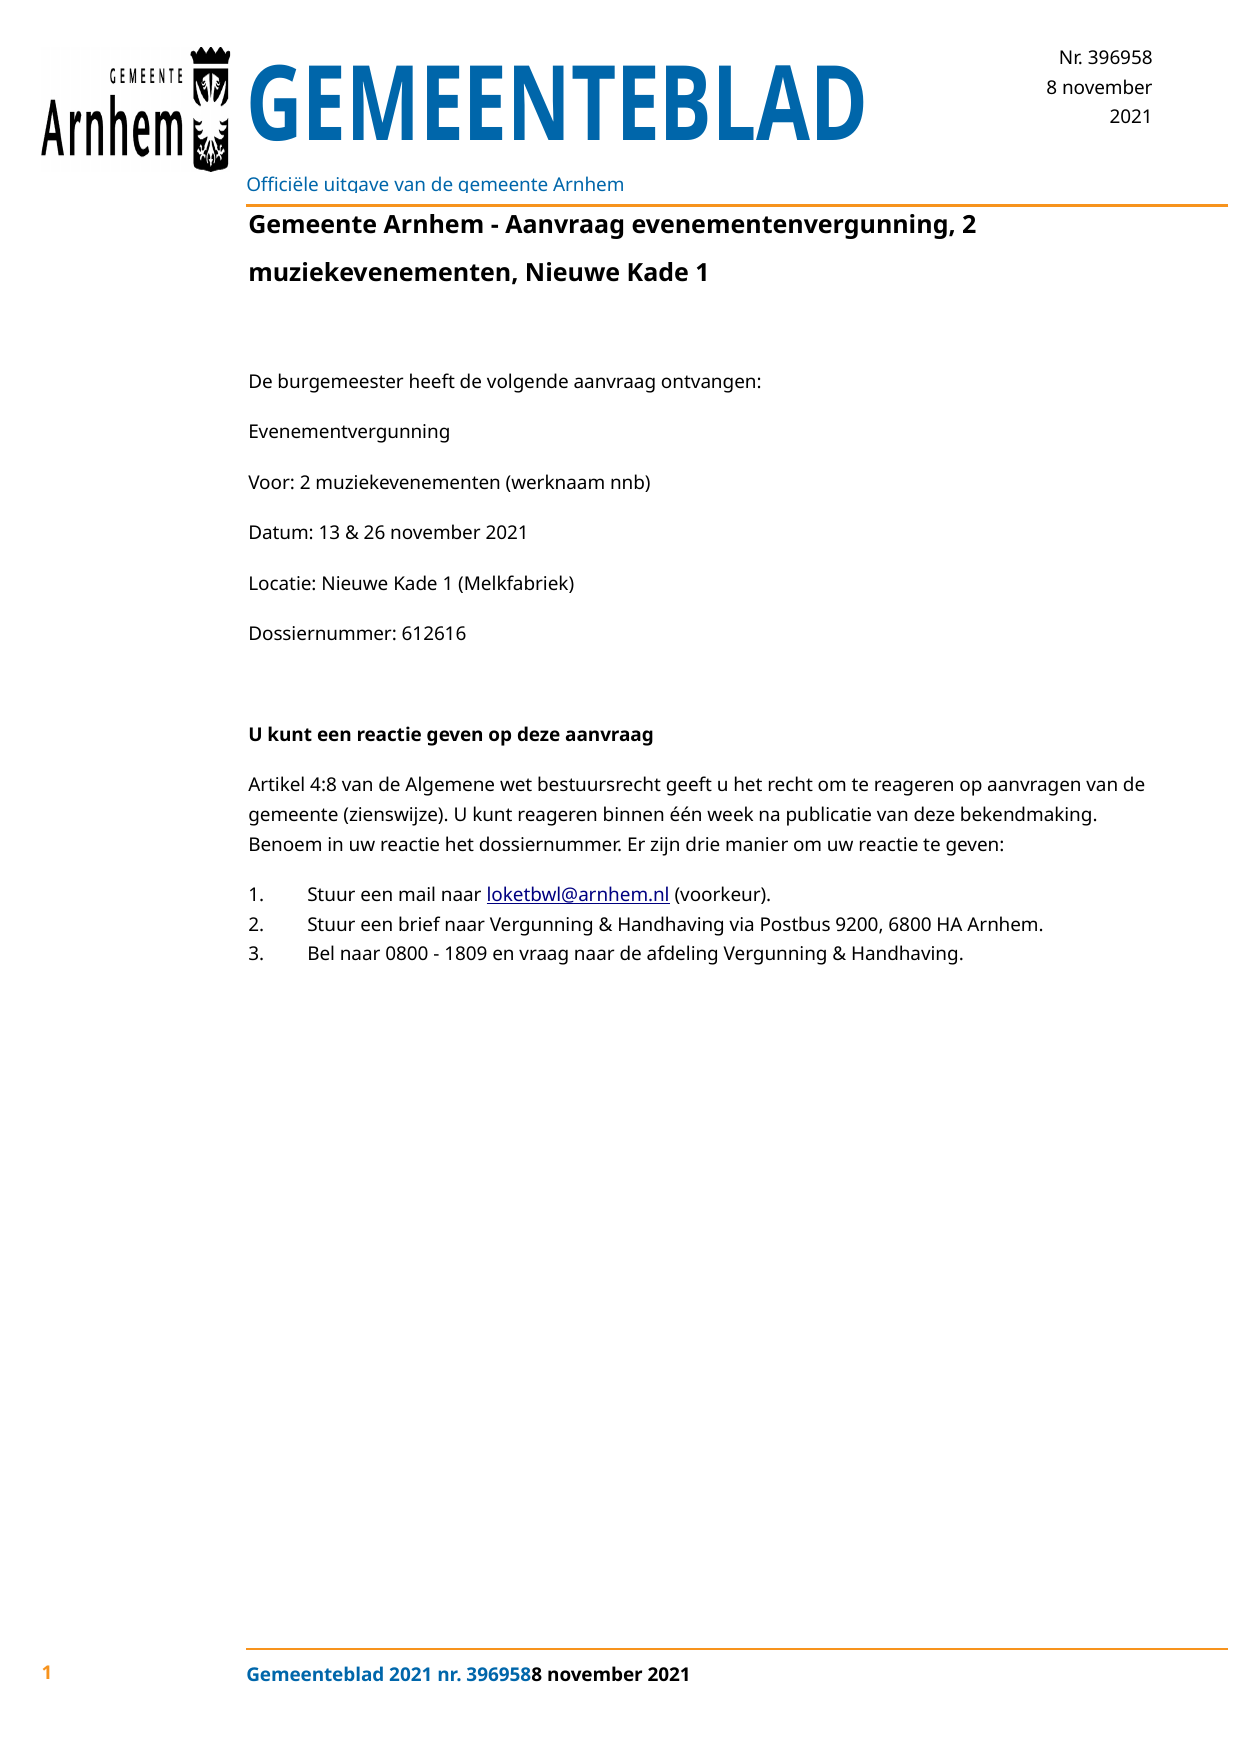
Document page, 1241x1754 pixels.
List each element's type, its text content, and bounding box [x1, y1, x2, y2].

text Dossiernummer: 612616 [248, 620, 1152, 646]
list Stuur een mail naar loketbwl@arnhem.nl (voorkeur). [248, 881, 1152, 907]
picture [41, 47, 231, 172]
text U kunt een reactie geven op deze aanvraag [248, 721, 1152, 747]
text Voor: 2 muziekevenementen (werknaam nnb) [248, 469, 1152, 495]
text Evenementvergunning [248, 419, 1152, 444]
list Stuur een brief naar Vergunning & Handhaving via Postbus 9200, 6800 HA Arnhem. [248, 911, 1152, 937]
list Bel naar 0800 - 1809 en vraag naar de afdeling Vergunning & Handhaving. [248, 940, 1152, 966]
text Gemeente Arnhem - Aanvraag evenementenvergunning, 2 muziekevenementen, Nieuwe Kade 1 [248, 207, 1152, 288]
text Locatie: Nieuwe Kade 1 (Melkfabriek) [248, 570, 1152, 596]
text De burgemeester heeft de volgende aanvraag ontvangen: [248, 368, 1152, 394]
text Datum: 13 & 26 november 2021 [248, 519, 1152, 545]
text Artikel 4:8 van de Algemene wet bestuursrecht geeft u het recht om te reageren op aanvragen van de gemeente (zienswijze). U kunt reageren binnen één week na publicatie van deze bekendmaking. Benoem in uw reactie het dossiernummer. Er zijn drie manier om uw reactie te geven: [248, 772, 1152, 857]
